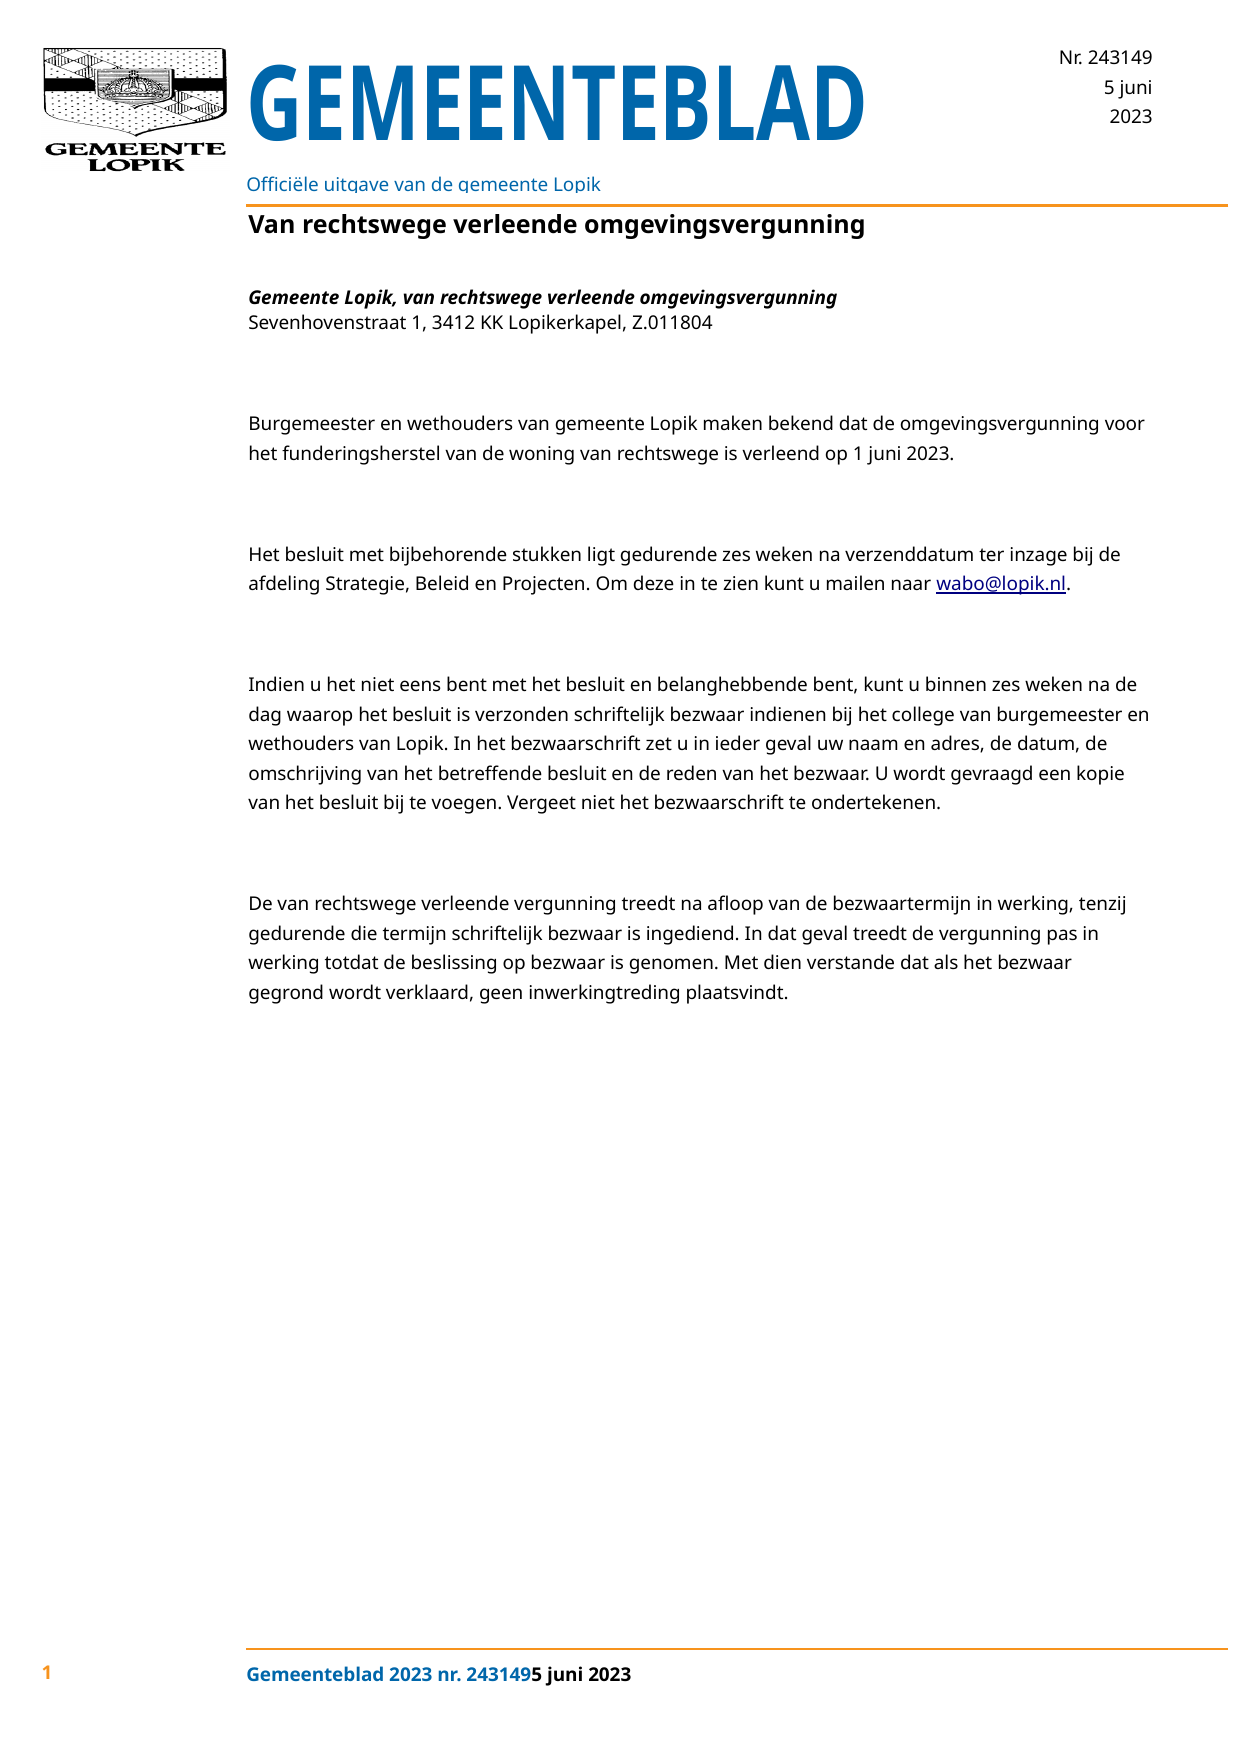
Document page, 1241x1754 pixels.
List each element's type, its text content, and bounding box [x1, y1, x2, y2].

text Sevenhovenstraat 1, 3412 KK Lopikerkapel, Z.011804 [248, 309, 1152, 335]
text Indien u het niet eens bent met het besluit en belanghebbende bent, kunt u binnen zes weken na de dag waarop het besluit is verzonden schriftelijk bezwaar indienen bij het college van burgemeester en wethouders van Lopik. In het bezwaarschrift zet u in ieder geval uw naam en adres, de datum, de omschrijving van het betreffende besluit en de reden van het bezwaar. U wordt gevraagd een kopie van het besluit bij te voegen. Vergeet niet het bezwaarschrift te ondertekenen. [248, 671, 1152, 815]
text Van rechtswege verleende omgevingsvergunning [248, 207, 1152, 241]
text Gemeente Lopik, van rechtswege verleende omgevingsvergunning [248, 284, 1152, 309]
text De van rechtswege verleende vergunning treedt na afloop van de bezwaartermijn in werking, tenzij gedurende die termijn schriftelijk bezwaar is ingediend. In dat geval treedt de vergunning pas in werking totdat de beslissing op bezwaar is genomen. Met dien verstande dat als het bezwaar gegrond wordt verklaard, geen inwerkingtreding plaatsvindt. [248, 890, 1152, 1005]
text Burgemeester en wethouders van gemeente Lopik maken bekend dat de omgevingsvergunning voor het funderingsherstel van de woning van rechtswege is verleend op 1 juni 2023. [248, 410, 1152, 466]
picture [41, 47, 231, 172]
text Het besluit met bijbehorende stukken ligt gedurende zes weken na verzenddatum ter inzage bij de afdeling Strategie, Beleid en Projecten. Om deze in te zien kunt u mailen naar wabo@lopik.nl. [248, 541, 1152, 596]
